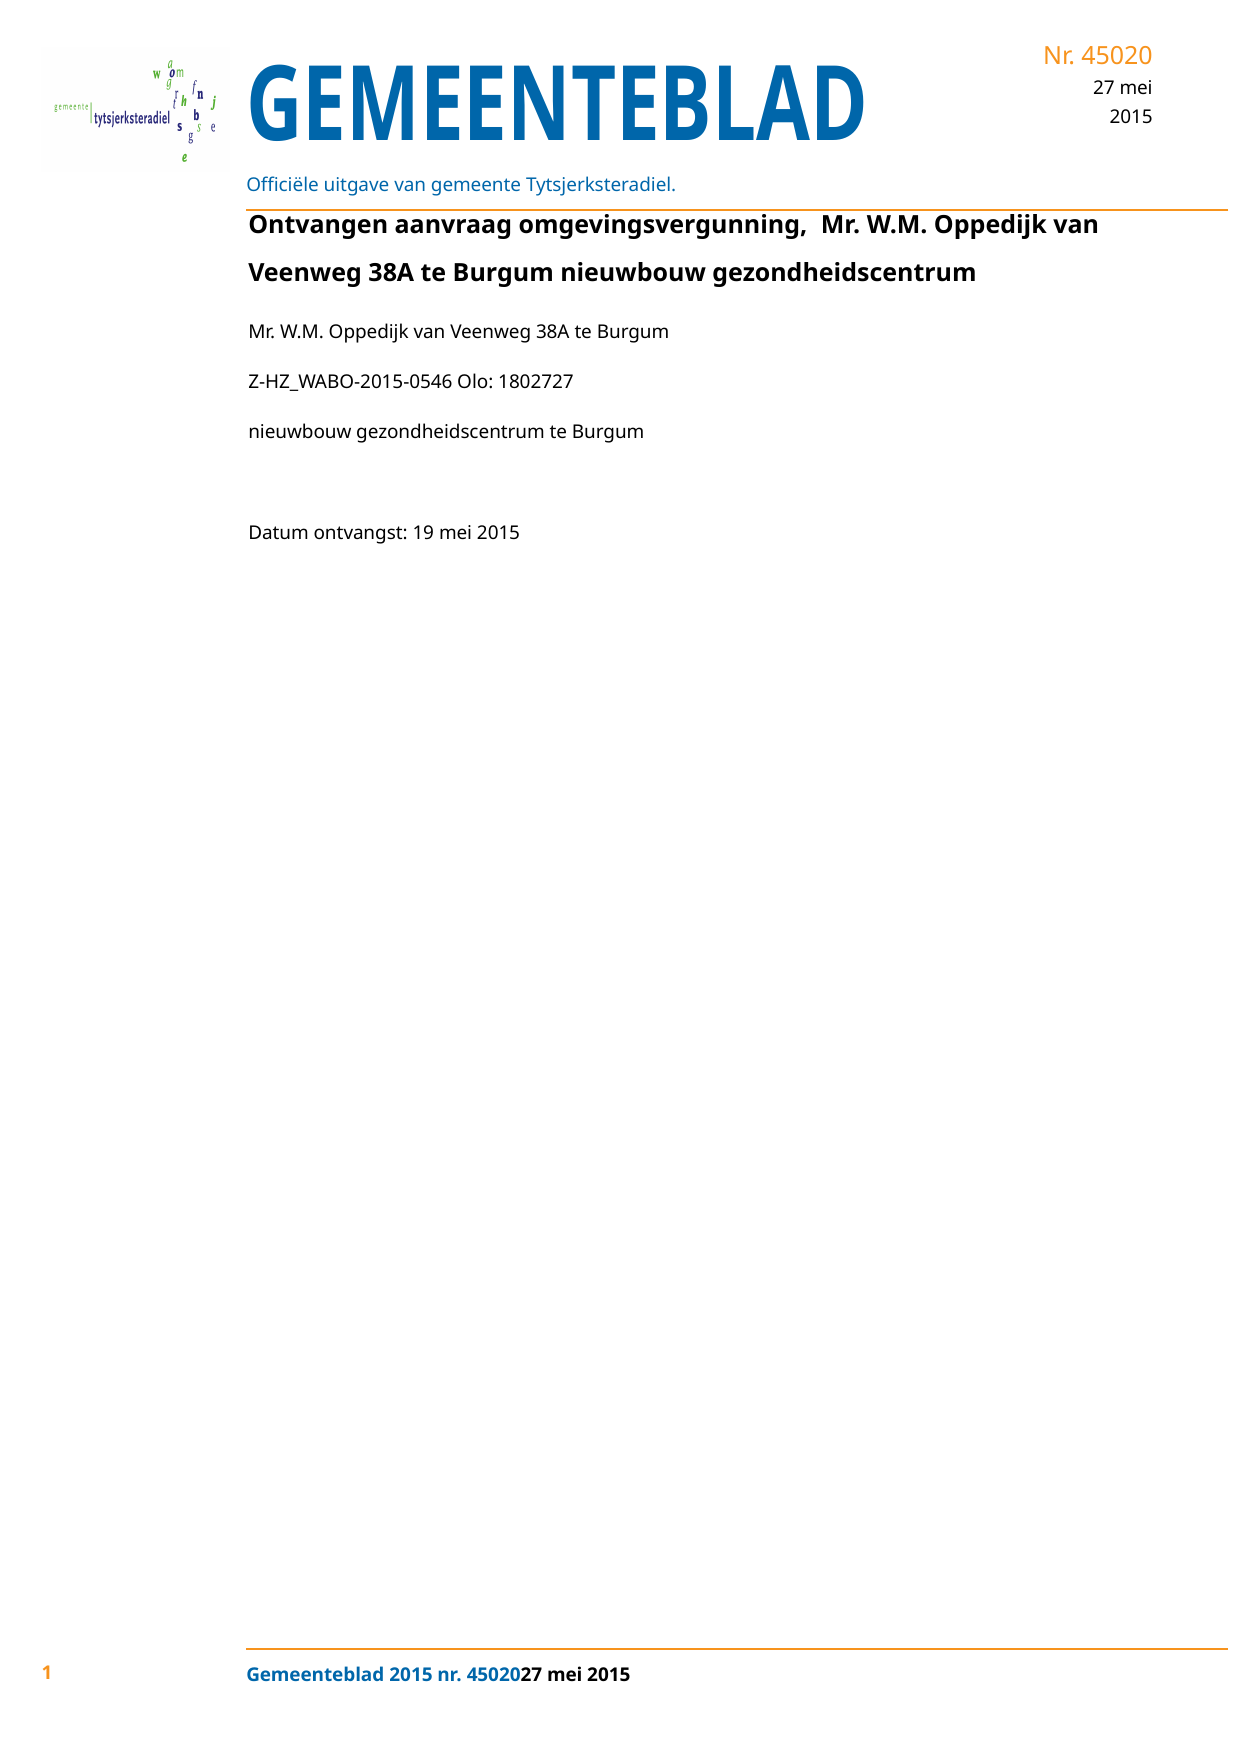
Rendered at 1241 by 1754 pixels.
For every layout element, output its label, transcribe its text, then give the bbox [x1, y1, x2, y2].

text Mr. W.M. Oppedijk van Veenweg 38A te Burgum [248, 318, 1152, 344]
text Z-HZ_WABO-2015-0546 Olo: 1802727 [248, 368, 1152, 394]
picture [41, 47, 231, 172]
text Ontvangen aanvraag omgevingsvergunning, Mr. W.M. Oppedijk van Veenweg 38A te Burgum nieuwbouw gezondheidscentrum [248, 211, 1152, 288]
text nieuwbouw gezondheidscentrum te Burgum [248, 419, 1152, 444]
text Datum ontvangst: 19 mei 2015 [248, 519, 1152, 545]
